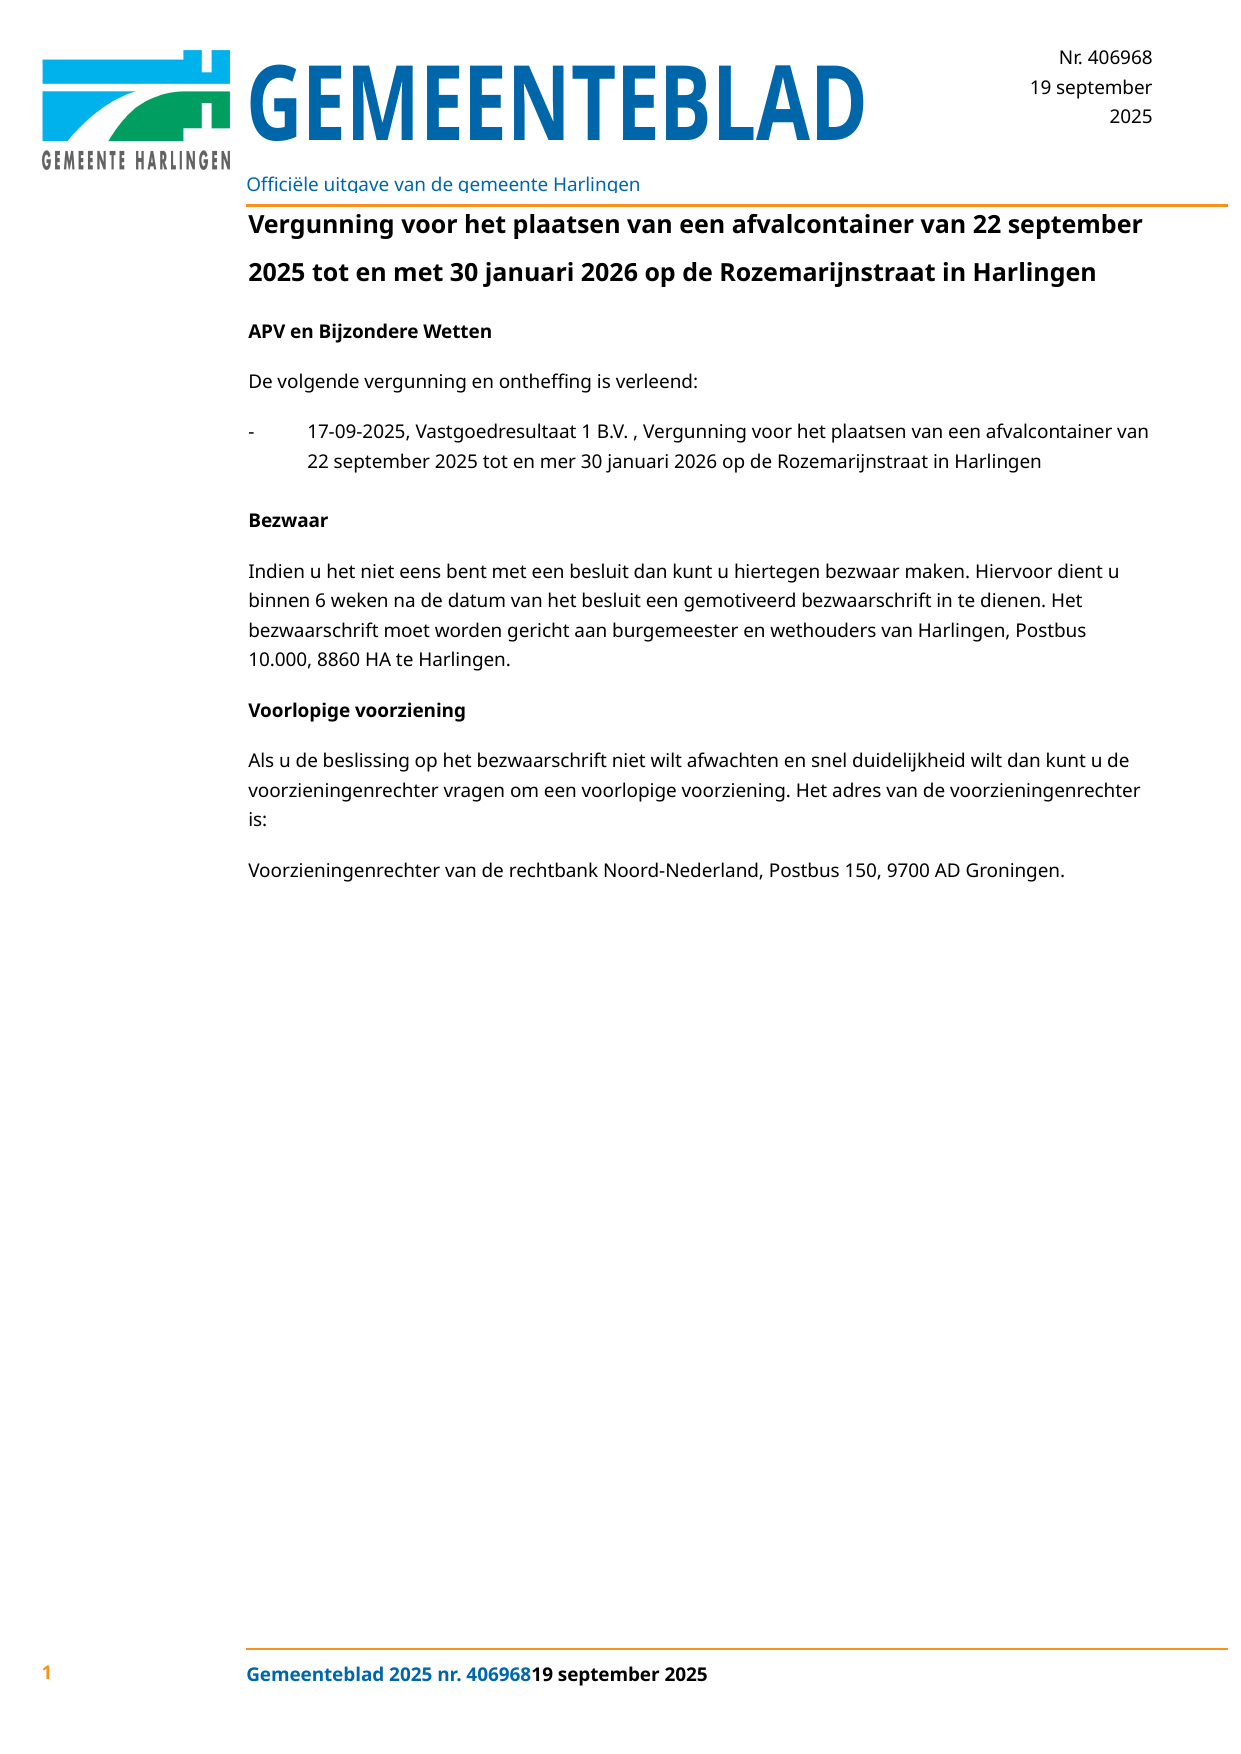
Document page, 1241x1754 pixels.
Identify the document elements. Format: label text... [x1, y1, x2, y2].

text De volgende vergunning en ontheffing is verleend: [248, 368, 1152, 394]
text Bezwaar [248, 507, 1152, 533]
text Indien u het niet eens bent met een besluit dan kunt u hiertegen bezwaar maken. Hiervoor dient u binnen 6 weken na de datum van het besluit een gemotiveerd bezwaarschrift in te dienen. Het bezwaarschrift moet worden gericht aan burgemeester en wethouders van Harlingen, Postbus 10.000, 8860 HA te Harlingen. [248, 558, 1152, 672]
picture [41, 47, 231, 172]
text APV en Bijzondere Wetten [248, 318, 1152, 344]
list 17-09-2025, Vastgoedresultaat 1 B.V. , Vergunning voor het plaatsen van een afvalcontainer van 22 september 2025 tot en mer 30 januari 2026 op de Rozemarijnstraat in Harlingen [248, 419, 1152, 474]
text Voorlopige voorziening [248, 697, 1152, 723]
text Vergunning voor het plaatsen van een afvalcontainer van 22 september 2025 tot en met 30 januari 2026 op de Rozemarijnstraat in Harlingen [248, 207, 1152, 288]
text Voorzieningenrechter van de rechtbank Noord-Nederland, Postbus 150, 9700 AD Groningen. [248, 857, 1152, 883]
text Als u de beslissing op het bezwaarschrift niet wilt afwachten en snel duidelijkheid wilt dan kunt u de voorzieningenrechter vragen om een voorlopige voorziening. Het adres van de voorzieningenrechter is: [248, 747, 1152, 832]
